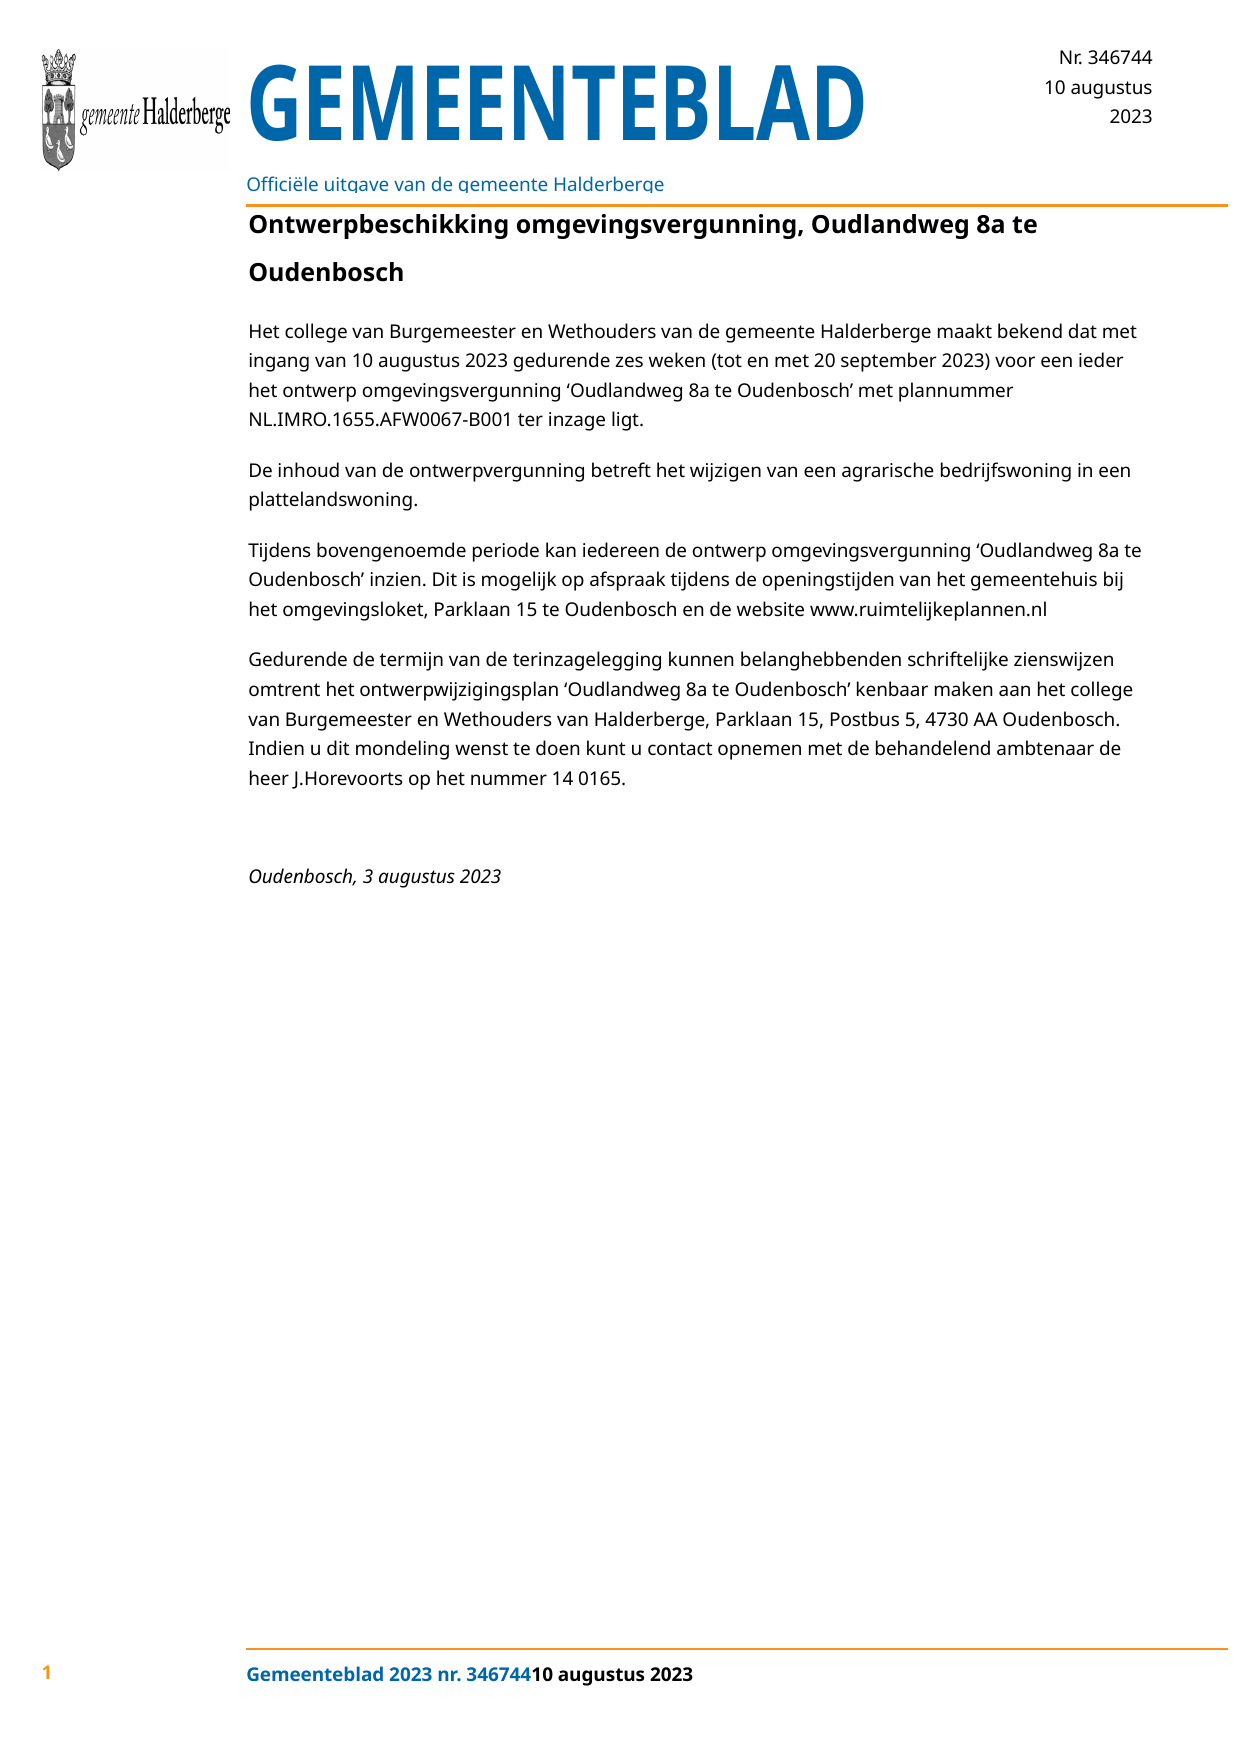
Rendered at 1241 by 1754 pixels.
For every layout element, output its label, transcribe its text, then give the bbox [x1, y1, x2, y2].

text De inhoud van de ontwerpvergunning betreft het wijzigen van een agrarische bedrijfswoning in een plattelandswoning. [248, 457, 1152, 512]
picture [41, 47, 231, 172]
text Oudenbosch, 3 augustus 2023 [248, 863, 1152, 889]
text Ontwerpbeschikking omgevingsvergunning, Oudlandweg 8a te Oudenbosch [248, 207, 1152, 288]
text Het college van Burgemeester en Wethouders van de gemeente Halderberge maakt bekend dat met ingang van 10 augustus 2023 gedurende zes weken (tot en met 20 september 2023) voor een ieder het ontwerp omgevingsvergunning ‘Oudlandweg 8a te Oudenbosch’ met plannummer NL.IMRO.1655.AFW0067-B001 ter inzage ligt. [248, 318, 1152, 432]
text Gedurende de termijn van de terinzagelegging kunnen belanghebbenden schriftelijke zienswijzen omtrent het ontwerpwijzigingsplan ‘Oudlandweg 8a te Oudenbosch’ kenbaar maken aan het college van Burgemeester en Wethouders van Halderberge, Parklaan 15, Postbus 5, 4730 AA Oudenbosch. Indien u dit mondeling wenst te doen kunt u contact opnemen met de behandelend ambtenaar de heer J.Horevoorts op het nummer 14 0165. [248, 647, 1152, 791]
text Tijdens bovengenoemde periode kan iedereen de ontwerp omgevingsvergunning ‘Oudlandweg 8a te Oudenbosch’ inzien. Dit is mogelijk op afspraak tijdens de openingstijden van het gemeentehuis bij het omgevingsloket, Parklaan 15 te Oudenbosch en de website www.ruimtelijkeplannen.nl [248, 537, 1152, 622]
